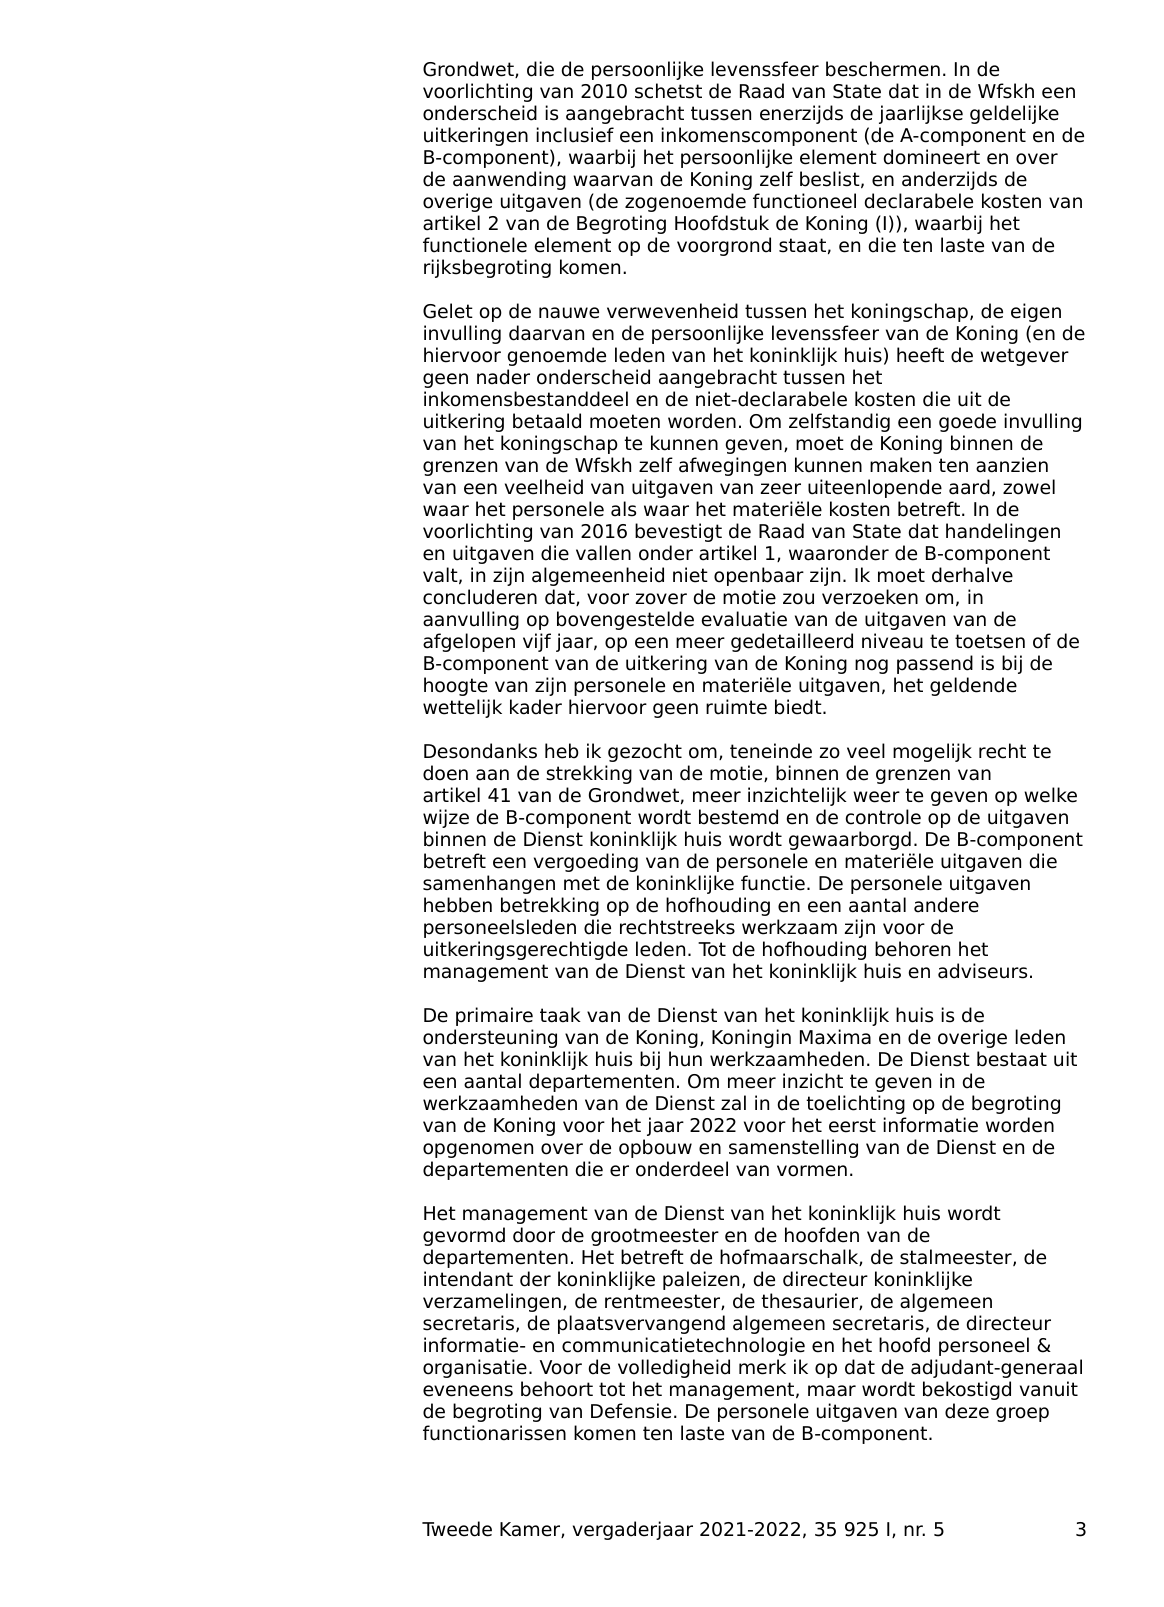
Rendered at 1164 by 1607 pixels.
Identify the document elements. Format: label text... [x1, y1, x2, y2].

text Gelet op de nauwe verwevenheid tussen het koningschap, de eigen invulling daarvan en de persoonlijke levenssfeer van de Koning (en de hiervoor genoemde leden van het koninklijk huis) heeft de wetgever geen nader onderscheid aangebracht tussen het inkomensbestanddeel en de niet-declarabele kosten die uit de uitkering betaald moeten worden. Om zelfstandig een goede invulling van het koningschap te kunnen geven, moet de Koning binnen de grenzen van de Wfskh zelf afwegingen kunnen maken ten aanzien van een veelheid van uitgaven van zeer uiteenlopende aard, zowel waar het personele als waar het materiële kosten betreft. In de voorlichting van 2016 bevestigt de Raad van State dat handelingen en uitgaven die vallen onder artikel 1, waaronder de B-component valt, in zijn algemeenheid niet openbaar zijn. Ik moet derhalve concluderen dat, voor zover de motie zou verzoeken om, in aanvulling op bovengestelde evaluatie van de uitgaven van de afgelopen vijf jaar, op een meer gedetailleerd niveau te toetsen of de B-component van de uitkering van de Koning nog passend is bij de hoogte van zijn personele en materiële uitgaven, het geldende wettelijk kader hiervoor geen ruimte biedt. [422, 301, 1087, 719]
text Desondanks heb ik gezocht om, teneinde zo veel mogelijk recht te doen aan de strekking van de motie, binnen de grenzen van artikel 41 van de Grondwet, meer inzichtelijk weer te geven op welke wijze de B-component wordt bestemd en de controle op de uitgaven binnen de Dienst koninklijk huis wordt gewaarborgd. De B-component betreft een vergoeding van de personele en materiële uitgaven die samenhangen met de koninklijke functie. De personele uitgaven hebben betrekking op de hofhouding en een aantal andere personeelsleden die rechtstreeks werkzaam zijn voor de uitkeringsgerechtigde leden. Tot de hofhouding behoren het management van de Dienst van het koninklijk huis en adviseurs. [422, 741, 1087, 983]
text Het management van de Dienst van het koninklijk huis wordt gevormd door de grootmeester en de hoofden van de departementen. Het betreft de hofmaarschalk, de stalmeester, de intendant der koninklijke paleizen, de directeur koninklijke verzamelingen, de rentmeester, de thesaurier, de algemeen secretaris, de plaatsvervangend algemeen secretaris, de directeur informatie- en communicatietechnologie en het hoofd personeel & organisatie. Voor de volledigheid merk ik op dat de adjudant-generaal eveneens behoort tot het management, maar wordt bekostigd vanuit de begroting van Defensie. De personele uitgaven van deze groep functionarissen komen ten laste van de B-component. [422, 1203, 1087, 1444]
text De primaire taak van de Dienst van het koninklijk huis is de ondersteuning van de Koning, Koningin Maxima en de overige leden van het koninklijk huis bij hun werkzaamheden. De Dienst bestaat uit een aantal departementen. Om meer inzicht te geven in de werkzaamheden van de Dienst zal in de toelichting op de begroting van de Koning voor het jaar 2022 voor het eerst informatie worden opgenomen over de opbouw en samenstelling van de Dienst en de departementen die er onderdeel van vormen. [422, 1005, 1087, 1181]
text Grondwet, die de persoonlijke levenssfeer beschermen. In de voorlichting van 2010 schetst de Raad van State dat in de Wfskh een onderscheid is aangebracht tussen enerzijds de jaarlijkse geldelijke uitkeringen inclusief een inkomenscomponent (de A-component en de B-component), waarbij het persoonlijke element domineert en over de aanwending waarvan de Koning zelf beslist, en anderzijds de overige uitgaven (de zogenoemde functioneel declarabele kosten van artikel 2 van de Begroting Hoofdstuk de Koning (I)), waarbij het functionele element op de voorgrond staat, en die ten laste van de rijksbegroting komen. [422, 59, 1087, 279]
